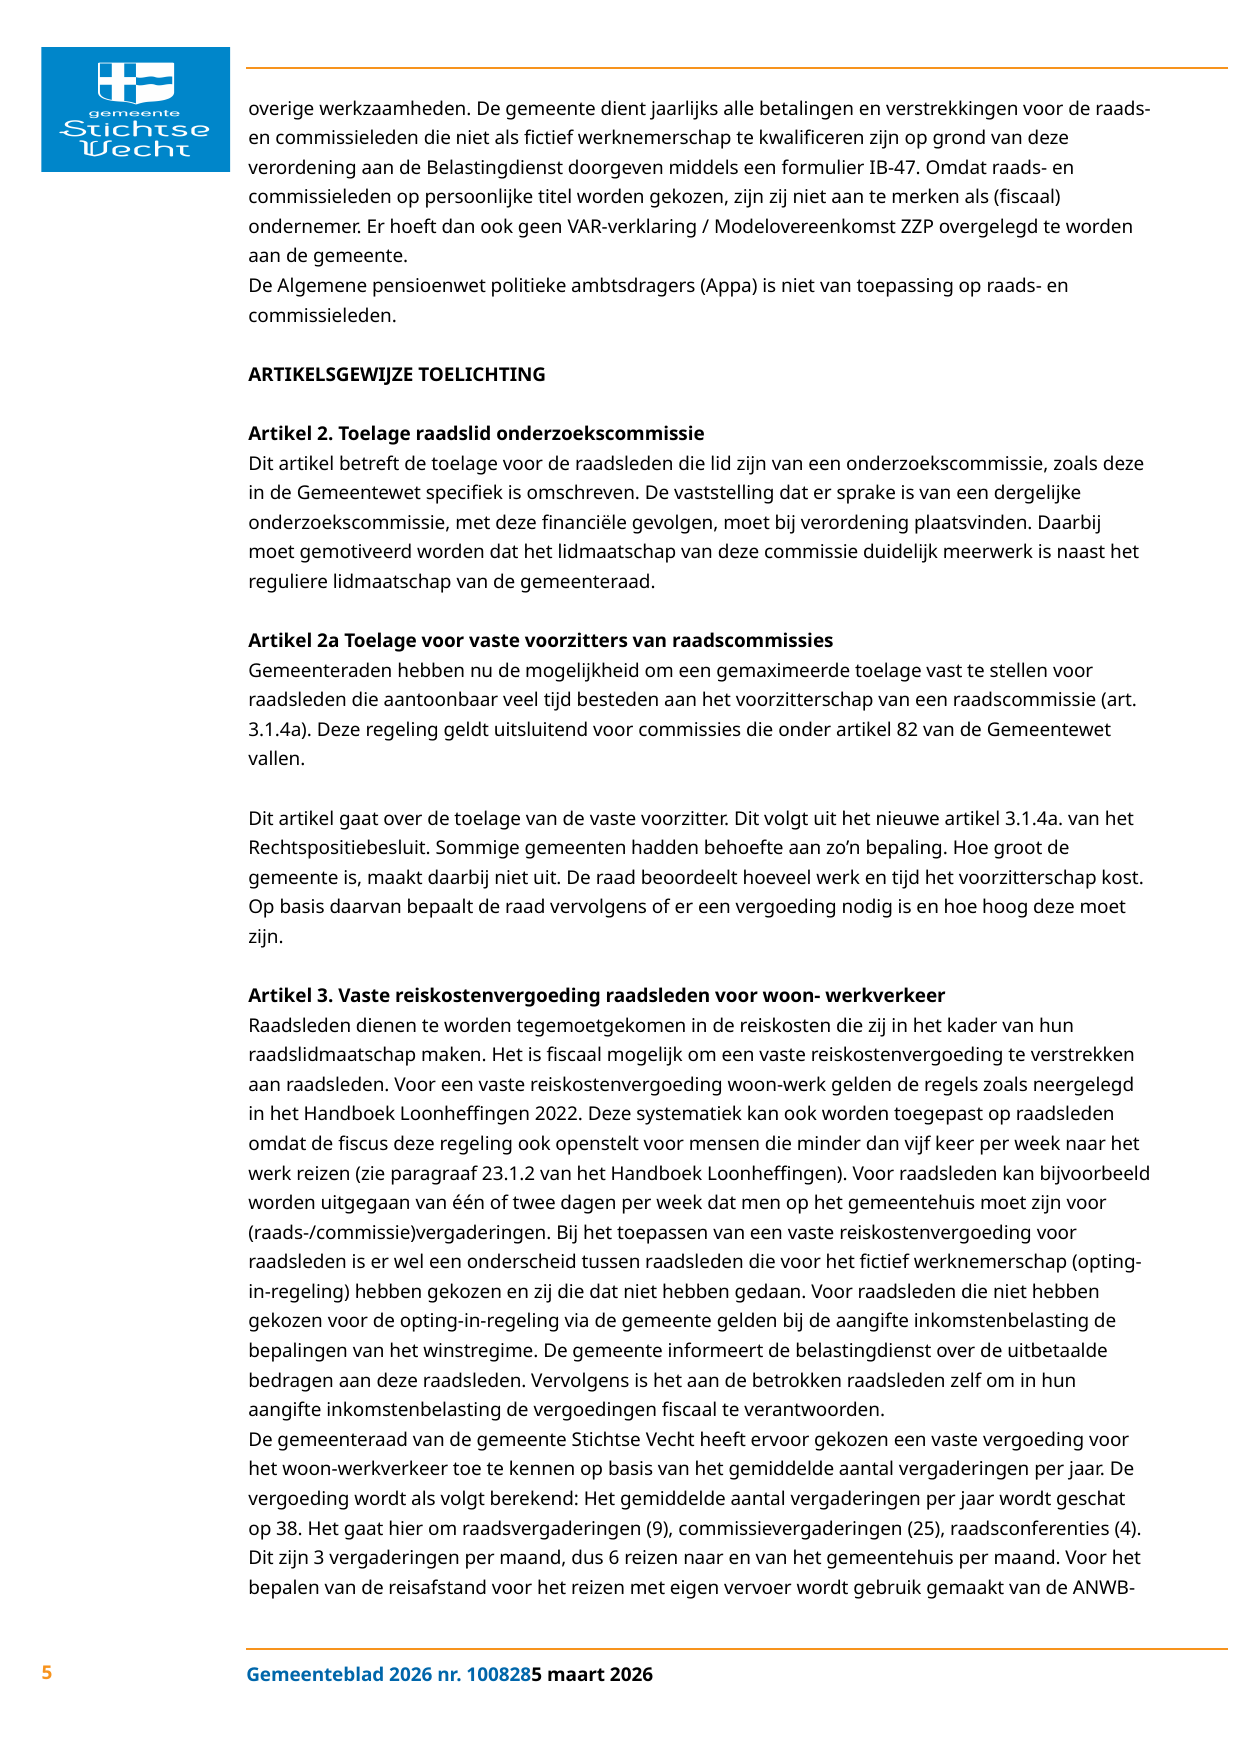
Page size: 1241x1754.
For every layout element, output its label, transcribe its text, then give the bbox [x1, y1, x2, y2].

text Artikel 2a Toelage voor vaste voorzitters van raadscommissies [248, 627, 1152, 653]
text Dit artikel gaat over de toelage van de vaste voorzitter. Dit volgt uit het nieuwe artikel 3.1.4a. van het Rechtspositiebesluit. Sommige gemeenten hadden behoefte aan zo’n bepaling. Hoe groot de gemeente is, maakt daarbij niet uit. De raad beoordeelt hoeveel werk en tijd het voorzitterschap kost. Op basis daarvan bepaalt de raad vervolgens of er een vergoeding nodig is en hoe hoog deze moet zijn. [248, 805, 1152, 949]
picture [99, 63, 135, 101]
text Artikel 2. Toelage raadslid onderzoekscommissie [248, 420, 1152, 446]
picture [137, 63, 174, 103]
text ARTIKELSGEWIJZE TOELICHTING [248, 361, 1152, 387]
text overige werkzaamheden. De gemeente dient jaarlijks alle betalingen en verstrekkingen voor de raads- en commissieleden die niet als fictief werknemerschap te kwalificeren zijn op grond van deze verordening aan de Belastingdienst doorgeven middels een formulier IB-47. Omdat raads- en commissieleden op persoonlijke titel worden gekozen, zijn zij niet aan te merken als (fiscaal) ondernemer. Er hoeft dan ook geen VAR-verklaring / Modelovereenkomst ZZP overgelegd te worden aan de gemeente. [248, 95, 1152, 268]
text Dit artikel betreft de toelage voor de raadsleden die lid zijn van een onderzoekscommissie, zoals deze in de Gemeentewet specifiek is omschreven. De vaststelling dat er sprake is van een dergelijke onderzoekscommissie, met deze financiële gevolgen, moet bij verordening plaatsvinden. Daarbij moet gemotiveerd worden dat het lidmaatschap van deze commissie duidelijk meerwerk is naast het reguliere lidmaatschap van de gemeenteraad. [248, 450, 1152, 594]
text Artikel 3. Vaste reiskostenvergoeding raadsleden voor woon- werkverkeer [248, 982, 1152, 1008]
text De gemeenteraad van de gemeente Stichtse Vecht heeft ervoor gekozen een vaste vergoeding voor het woon-werkverkeer toe te kennen op basis van het gemiddelde aantal vergaderingen per jaar. De vergoeding wordt als volgt berekend: Het gemiddelde aantal vergaderingen per jaar wordt geschat op 38. Het gaat hier om raadsvergaderingen (9), commissievergaderingen (25), raadsconferenties (4). Dit zijn 3 vergaderingen per maand, dus 6 reizen naar en van het gemeentehuis per maand. Voor het bepalen van de reisafstand voor het reizen met eigen vervoer wordt gebruik gemaakt van de ANWB- [248, 1426, 1152, 1600]
text De Algemene pensioenwet politieke ambtsdragers (Appa) is niet van toepassing op raads- en commissieleden. [248, 272, 1152, 328]
text Raadsleden dienen te worden tegemoetgekomen in de reiskosten die zij in het kader van hun raadslidmaatschap maken. Het is fiscaal mogelijk om een vaste reiskostenvergoeding te verstrekken aan raadsleden. Voor een vaste reiskostenvergoeding woon-werk gelden de regels zoals neergelegd in het Handboek Loonheffingen 2022. Deze systematiek kan ook worden toegepast op raadsleden omdat de fiscus deze regeling ook openstelt voor mensen die minder dan vijf keer per week naar het werk reizen (zie paragraaf 23.1.2 van het Handboek Loonheffingen). Voor raadsleden kan bijvoorbeeld worden uitgegaan van één of twee dagen per week dat men op het gemeentehuis moet zijn voor (raads-/commissie)vergaderingen. Bij het toepassen van een vaste reiskostenvergoeding voor raadsleden is er wel een onderscheid tussen raadsleden die voor het fictief werknemerschap (opting-in-regeling) hebben gekozen en zij die dat niet hebben gedaan. Voor raadsleden die niet hebben gekozen voor de opting-in-regeling via de gemeente gelden bij de aangifte inkomstenbelasting de bepalingen van het winstregime. De gemeente informeert de belastingdienst over de uitbetaalde bedragen aan deze raadsleden. Vervolgens is het aan de betrokken raadsleden zelf om in hun aangifte inkomstenbelasting de vergoedingen fiscaal te verantwoorden. [248, 1012, 1152, 1422]
text Gemeenteraden hebben nu de mogelijkheid om een gemaximeerde toelage vast te stellen voor raadsleden die aantoonbaar veel tijd besteden aan het voorzitterschap van een raadscommissie (art. 3.1.4a). Deze regeling geldt uitsluitend voor commissies die onder artikel 82 van de Gemeentewet vallen. [248, 657, 1152, 771]
